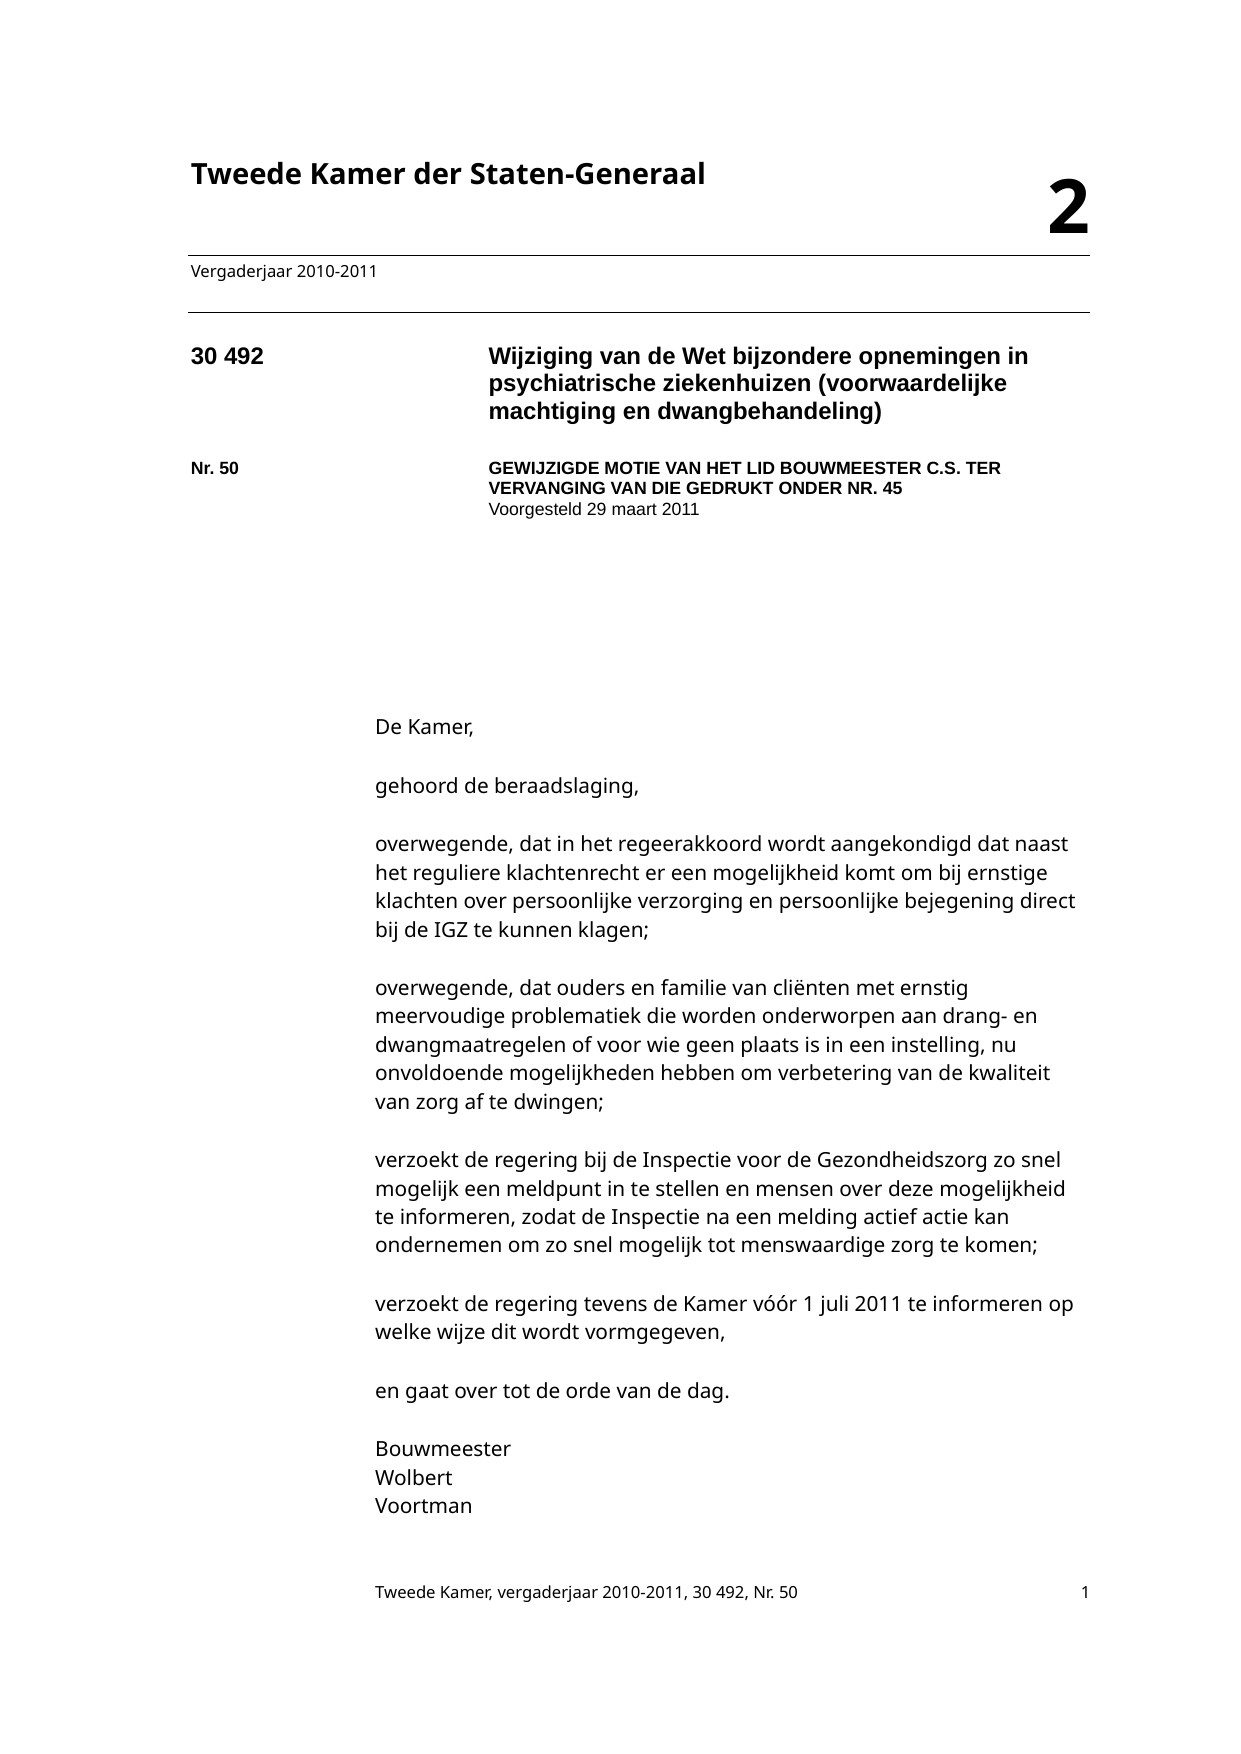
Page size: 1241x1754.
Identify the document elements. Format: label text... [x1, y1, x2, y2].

text gehoord de beraadslaging, [375, 771, 1090, 799]
table_cell 30 492 [188, 339, 485, 454]
text overwegende, dat ouders en familie van cliënten met ernstig meervoudige problematiek die worden onderworpen aan drang- en dwangmaatregelen of voor wie geen plaats is in een instelling, nu onvoldoende mogelijkheden hebben om verbetering van de kwaliteit van zorg af te dwingen; [375, 973, 1090, 1115]
table_cell Wijziging van de Wet bijzondere opnemingen in psychiatrische ziekenhuizen (voorwaardelijke machtiging en dwangbehandeling) [485, 339, 1090, 454]
text De Kamer, [375, 712, 1090, 741]
table_cell GEWIJZIGDE MOTIE VAN HET LID BOUWMEESTER C.S. TER VERVANGING VAN DIE GEDRUKT ONDER NR. 45 Voorgesteld 29 maart 2011 [485, 455, 1090, 594]
text verzoekt de regering tevens de Kamer vóór 1 juli 2011 te informeren op welke wijze dit wordt vormgegeven, [375, 1289, 1090, 1346]
table_cell [485, 313, 1090, 339]
table_header Tweede Kamer der Staten-Generaal [188, 150, 909, 255]
text en gaat over tot de orde van de dag. [375, 1376, 1090, 1404]
table_cell [485, 256, 1090, 312]
table_cell [188, 313, 485, 339]
table_cell Nr. 50 [188, 455, 485, 594]
text Bouwmeester [375, 1434, 1090, 1463]
text overwegende, dat in het regeerakkoord wordt aangekondigd dat naast het reguliere klachtenrecht er een mogelijkheid komt om bij ernstige klachten over persoonlijke verzorging en persoonlijke bejegening direct bij de IGZ te kunnen klagen; [375, 829, 1090, 943]
table_header 2 [910, 150, 1090, 255]
text Wolbert [375, 1463, 1090, 1491]
text verzoekt de regering bij de Inspectie voor de Gezondheidszorg zo snel mogelijk een meldpunt in te stellen en mensen over deze mogelijkheid te informeren, zodat de Inspectie na een melding actief actie kan ondernemen om zo snel mogelijk tot menswaardige zorg te komen; [375, 1145, 1090, 1259]
text Voortman [375, 1491, 1090, 1520]
table_cell Vergaderjaar 2010-2011 [188, 256, 485, 312]
